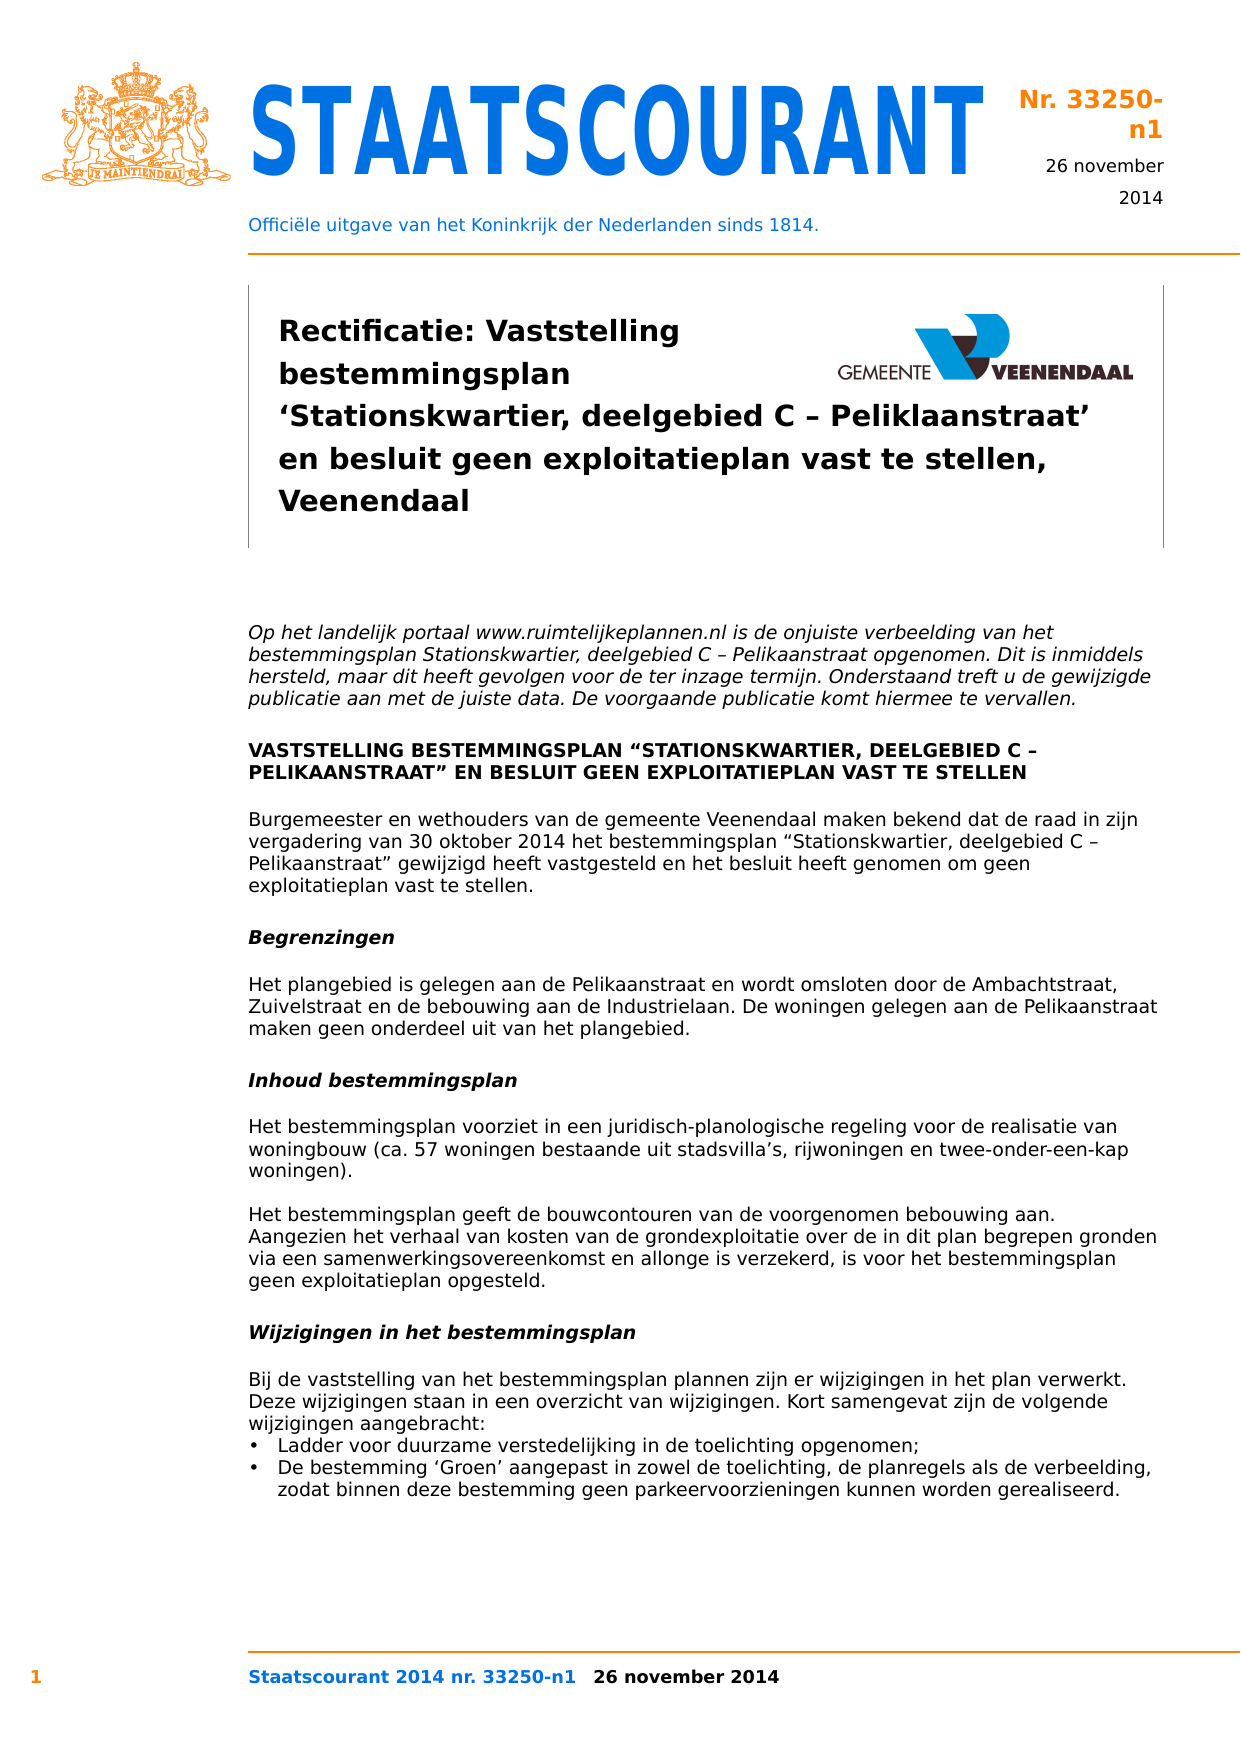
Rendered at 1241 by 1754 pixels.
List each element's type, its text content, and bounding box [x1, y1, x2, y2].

subtitle VASTSTELLING BESTEMMINGSPLAN “STATIONSKWARTIER, DEELGEBIED C – PELIKAANSTRAAT” EN BESLUIT GEEN EXPLOITATIEPLAN VAST TE STELLEN [248, 740, 1163, 784]
table_cell 2014 [998, 183, 1240, 215]
text Het bestemmingsplan geeft de bouwcontouren van de voorgenomen bebouwing aan. [248, 1204, 1163, 1226]
subtitle Rectificatie: Vaststelling bestemmingsplan ‘Stationskwartier, deelgebied C – Peliklaanstraat’ en besluit geen exploitatieplan vast te stellen, Veenendaal [249, 285, 1163, 548]
table_header Nr. 33250-n1 [998, 62, 1240, 150]
text Het plangebied is gelegen aan de Pelikaanstraat en wordt omsloten door de Ambachtstraat, Zuivelstraat en de bebouwing aan de Industrielaan. De woningen gelegen aan de Pelikaanstraat maken geen onderdeel uit van het plangebied. [248, 973, 1163, 1039]
subtitle Begrenzingen [248, 927, 1163, 948]
subtitle Inhoud bestemmingsplan [248, 1069, 1163, 1091]
text Burgemeester en wethouders van de gemeente Veenendaal maken bekend dat de raad in zijn vergadering van 30 oktober 2014 het bestemmingsplan “Stationskwartier, deelgebied C – Pelikaanstraat” gewijzigd heeft vastgesteld en het besluit heeft genomen om geen exploitatieplan vast te stellen. [248, 809, 1163, 897]
table_header STAATSCOURANT [248, 62, 998, 215]
text Bij de vaststelling van het bestemmingsplan plannen zijn er wijzigingen in het plan verwerkt. Deze wijzigingen staan in een overzicht van wijzigingen. Kort samengevat zijn de volgende wijzigingen aangebracht: [248, 1369, 1163, 1435]
text Op het landelijk portaal www.ruimtelijkeplannen.nl is de onjuiste verbeelding van het bestemmingsplan Stationskwartier, deelgebied C – Pelikaanstraat opgenomen. Dit is inmiddels hersteld, maar dit heeft gevolgen voor de ter inzage termijn. Onderstaand treft u de gewijzigde publicatie aan met de juiste data. De voorgaande publicatie komt hiermee te vervallen. [248, 622, 1163, 710]
text • De bestemming ‘Groen’ aangepast in zowel de toelichting, de planregels als de verbeelding, zodat binnen deze bestemming geen parkeervoorzieningen kunnen worden gerealiseerd. [248, 1457, 1163, 1501]
table_cell 26 november [998, 150, 1240, 182]
picture [838, 314, 1134, 380]
table_cell Officiële uitgave van het Koninkrijk der Nederlanden sinds 1814. [248, 215, 1240, 253]
text • Ladder voor duurzame verstedelijking in de toelichting opgenomen; [248, 1435, 1163, 1457]
text Aangezien het verhaal van kosten van de grondexploitatie over de in dit plan begrepen gronden via een samenwerkingsovereenkomst en allonge is verzekerd, is voor het bestemmingsplan geen exploitatieplan opgesteld. [248, 1226, 1163, 1292]
table_header [25, 62, 248, 253]
subtitle Wijzigingen in het bestemmingsplan [248, 1322, 1163, 1344]
picture [41, 62, 231, 186]
text Het bestemmingsplan voorziet in een juridisch-planologische regeling voor de realisatie van woningbouw (ca. 57 woningen bestaande uit stadsvilla’s, rijwoningen en twee-onder-een-kap woningen). [248, 1116, 1163, 1182]
